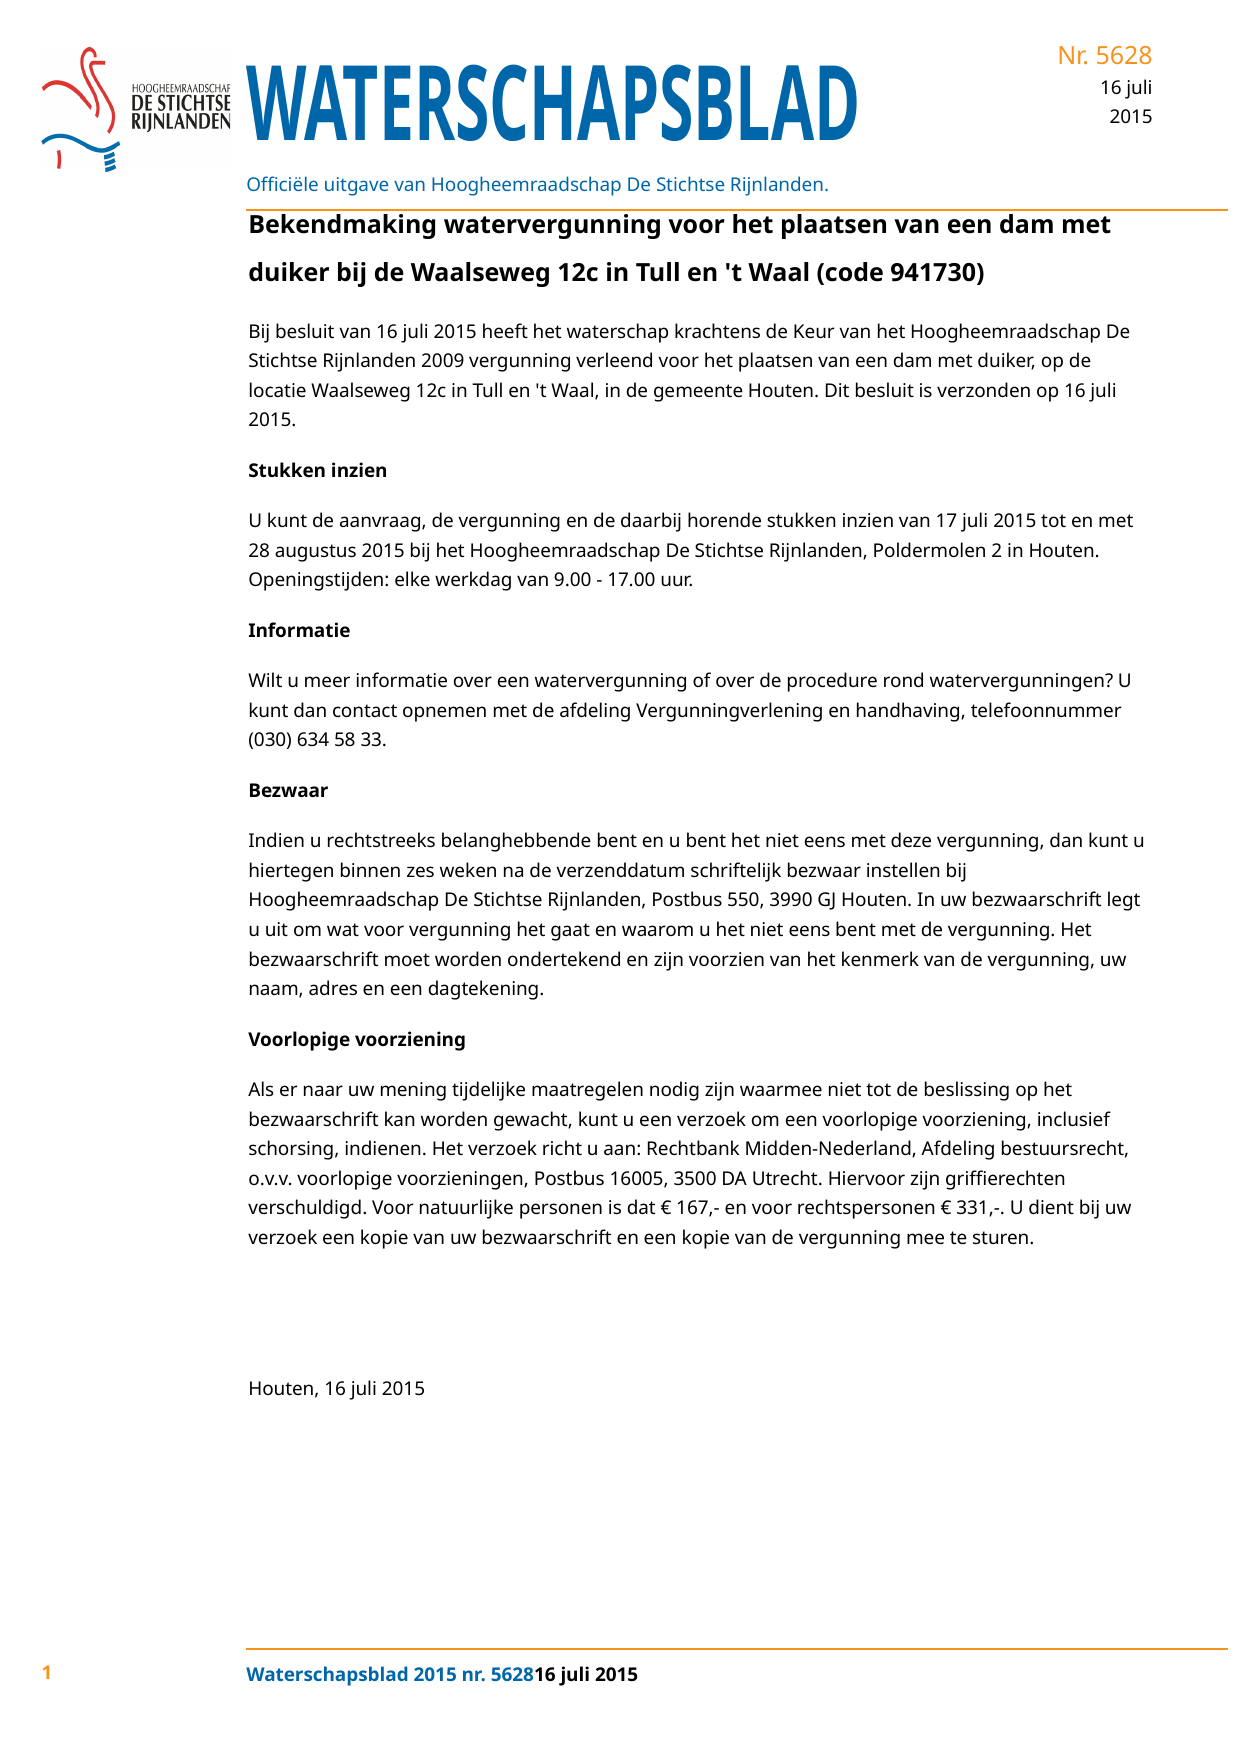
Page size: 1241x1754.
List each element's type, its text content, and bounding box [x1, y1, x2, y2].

text Bezwaar [248, 777, 1152, 803]
text Als er naar uw mening tijdelijke maatregelen nodig zijn waarmee niet tot de beslissing op het bezwaarschrift kan worden gewacht, kunt u een verzoek om een voorlopige voorziening, inclusief schorsing, indienen. Het verzoek richt u aan: Rechtbank Midden-Nederland, Afdeling bestuursrecht, o.v.v. voorlopige voorzieningen, Postbus 16005, 3500 DA Utrecht. Hiervoor zijn griffierechten verschuldigd. Voor natuurlijke personen is dat € 167,- en voor rechtspersonen € 331,-. U dient bij uw verzoek een kopie van uw bezwaarschrift en een kopie van de vergunning mee te sturen. [248, 1076, 1152, 1250]
text U kunt de aanvraag, de vergunning en de daarbij horende stukken inzien van 17 juli 2015 tot en met 28 augustus 2015 bij het Hoogheemraadschap De Stichtse Rijnlanden, Poldermolen 2 in Houten. Openingstijden: elke werkdag van 9.00 - 17.00 uur. [248, 507, 1152, 592]
text Bij besluit van 16 juli 2015 heeft het waterschap krachtens de Keur van het Hoogheemraadschap De Stichtse Rijnlanden 2009 vergunning verleend voor het plaatsen van een dam met duiker, op de locatie Waalseweg 12c in Tull en 't Waal, in de gemeente Houten. Dit besluit is verzonden op 16 juli 2015. [248, 318, 1152, 432]
text Informatie [248, 617, 1152, 643]
picture [41, 47, 231, 172]
text Houten, 16 juli 2015 [248, 1375, 1152, 1401]
text Stukken inzien [248, 457, 1152, 483]
text Wilt u meer informatie over een watervergunning of over de procedure rond watervergunningen? U kunt dan contact opnemen met de afdeling Vergunningverlening en handhaving, telefoonnummer (030) 634 58 33. [248, 667, 1152, 752]
text Indien u rechtstreeks belanghebbende bent en u bent het niet eens met deze vergunning, dan kunt u hiertegen binnen zes weken na de verzenddatum schriftelijk bezwaar instellen bij Hoogheemraadschap De Stichtse Rijnlanden, Postbus 550, 3990 GJ Houten. In uw bezwaarschrift legt u uit om wat voor vergunning het gaat en waarom u het niet eens bent met de vergunning. Het bezwaarschrift moet worden ondertekend en zijn voorzien van het kenmerk van de vergunning, uw naam, adres en een dagtekening. [248, 827, 1152, 1001]
text Bekendmaking watervergunning voor het plaatsen van een dam met duiker bij de Waalseweg 12c in Tull en 't Waal (code 941730) [248, 211, 1152, 288]
text Voorlopige voorziening [248, 1026, 1152, 1052]
